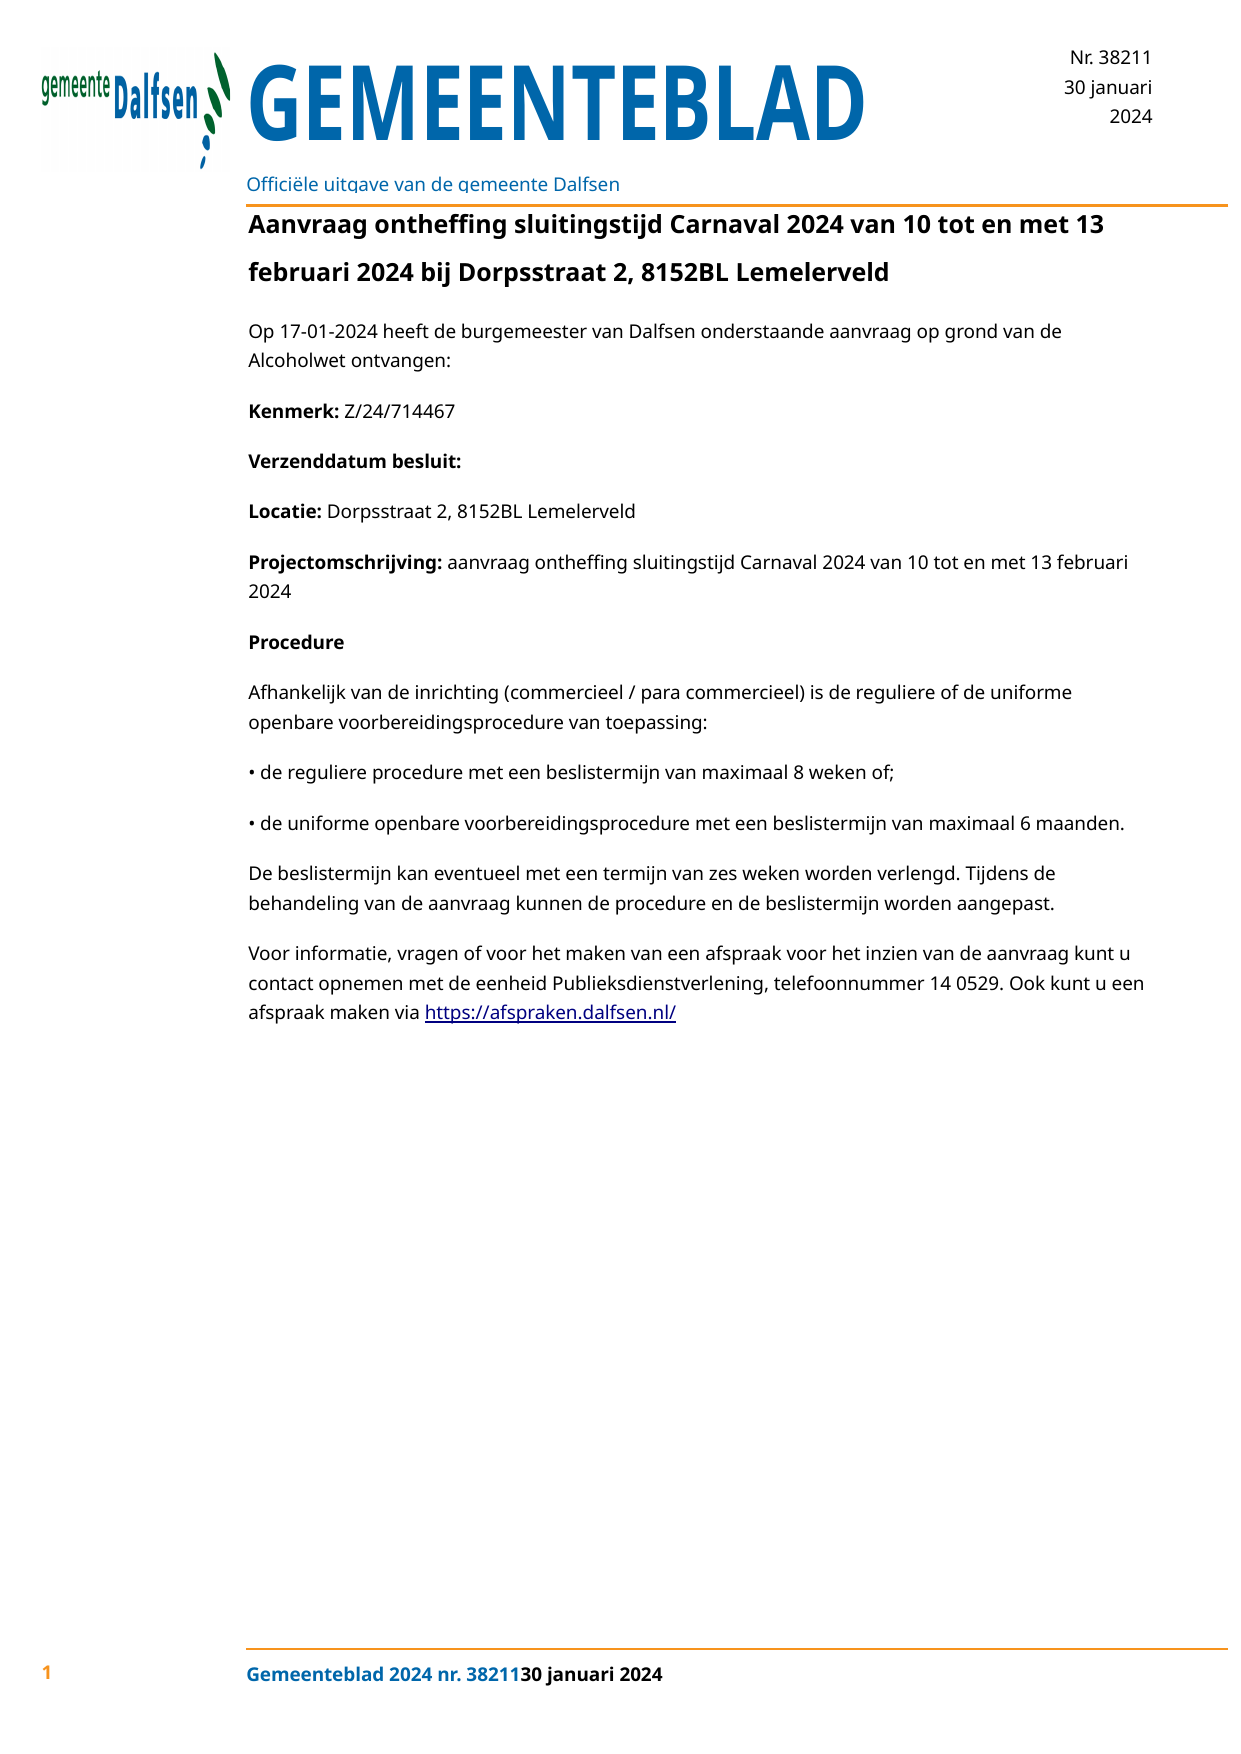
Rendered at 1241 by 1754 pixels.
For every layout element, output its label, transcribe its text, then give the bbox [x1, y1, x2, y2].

text Procedure [248, 629, 1152, 655]
text • de reguliere procedure met een beslistermijn van maximaal 8 weken of; [248, 759, 1152, 785]
text • de uniforme openbare voorbereidingsprocedure met een beslistermijn van maximaal 6 maanden. [248, 810, 1152, 836]
text Op 17-01-2024 heeft de burgemeester van Dalfsen onderstaande aanvraag op grond van de Alcoholwet ontvangen: [248, 318, 1152, 373]
text Aanvraag ontheffing sluitingstijd Carnaval 2024 van 10 tot en met 13 februari 2024 bij Dorpsstraat 2, 8152BL Lemelerveld [248, 207, 1152, 288]
text Afhankelijk van de inrichting (commercieel / para commercieel) is de reguliere of de uniforme openbare voorbereidingsprocedure van toepassing: [248, 679, 1152, 735]
text Kenmerk: Z/24/714467 [248, 398, 1152, 424]
text Locatie: Dorpsstraat 2, 8152BL Lemelerveld [248, 499, 1152, 524]
text Voor informatie, vragen of voor het maken van een afspraak voor het inzien van de aanvraag kunt u contact opnemen met de eenheid Publieksdienstverlening, telefoonnummer 14 0529. Ook kunt u een afspraak maken via https://afspraken.dalfsen.nl/ [248, 940, 1152, 1025]
text Verzenddatum besluit: [248, 448, 1152, 474]
text Projectomschrijving: aanvraag ontheffing sluitingstijd Carnaval 2024 van 10 tot en met 13 februari 2024 [248, 549, 1152, 604]
picture [41, 47, 231, 172]
text De beslistermijn kan eventueel met een termijn van zes weken worden verlengd. Tijdens de behandeling van de aanvraag kunnen de procedure en de beslistermijn worden aangepast. [248, 860, 1152, 916]
